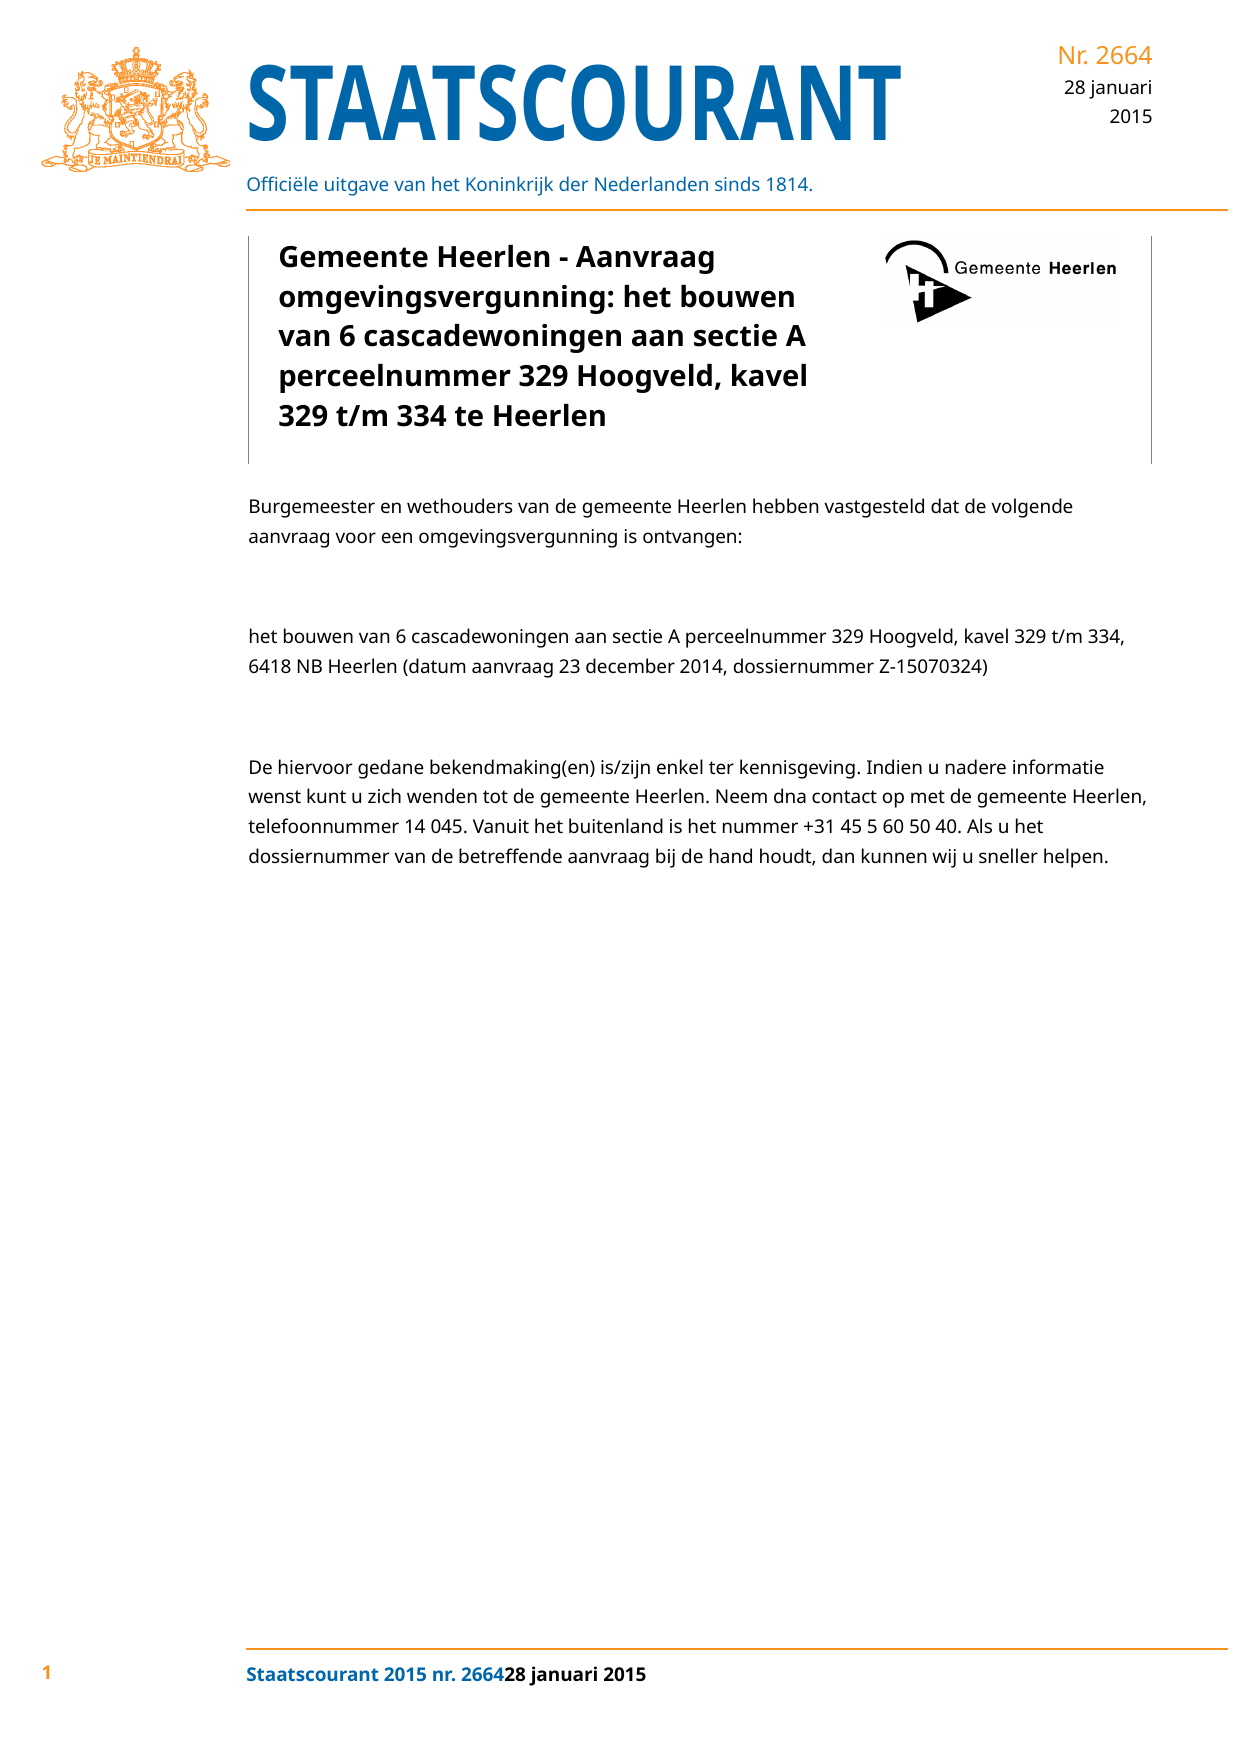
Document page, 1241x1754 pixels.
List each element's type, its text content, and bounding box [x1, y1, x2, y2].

text Burgemeester en wethouders van de gemeente Heerlen hebben vastgesteld dat de volgende aanvraag voor een omgevingsvergunning is ontvangen: [248, 493, 1152, 549]
table_header Gemeente Heerlen - Aanvraag omgevingsvergunning: het bouwen van 6 cascadewoningen aan sectie A perceelnummer 329 Hoogveld, kavel 329 t/m 334 te Heerlen [249, 236, 850, 464]
picture [882, 236, 1119, 325]
text het bouwen van 6 cascadewoningen aan sectie A perceelnummer 329 Hoogveld, kavel 329 t/m 334, 6418 NB Heerlen (datum aanvraag 23 december 2014, dossiernummer Z-15070324) [248, 624, 1152, 679]
text De hiervoor gedane bekendmaking(en) is/zijn enkel ter kennisgeving. Indien u nadere informatie wenst kunt u zich wenden tot de gemeente Heerlen. Neem dna contact op met de gemeente Heerlen, telefoonnummer 14 045. Vanuit het buitenland is het nummer +31 45 5 60 50 40. Als u het dossiernummer van de betreffende aanvraag bij de hand houdt, dan kunnen wij u sneller helpen. [248, 754, 1152, 869]
picture [41, 47, 231, 172]
table_header [850, 236, 1151, 464]
